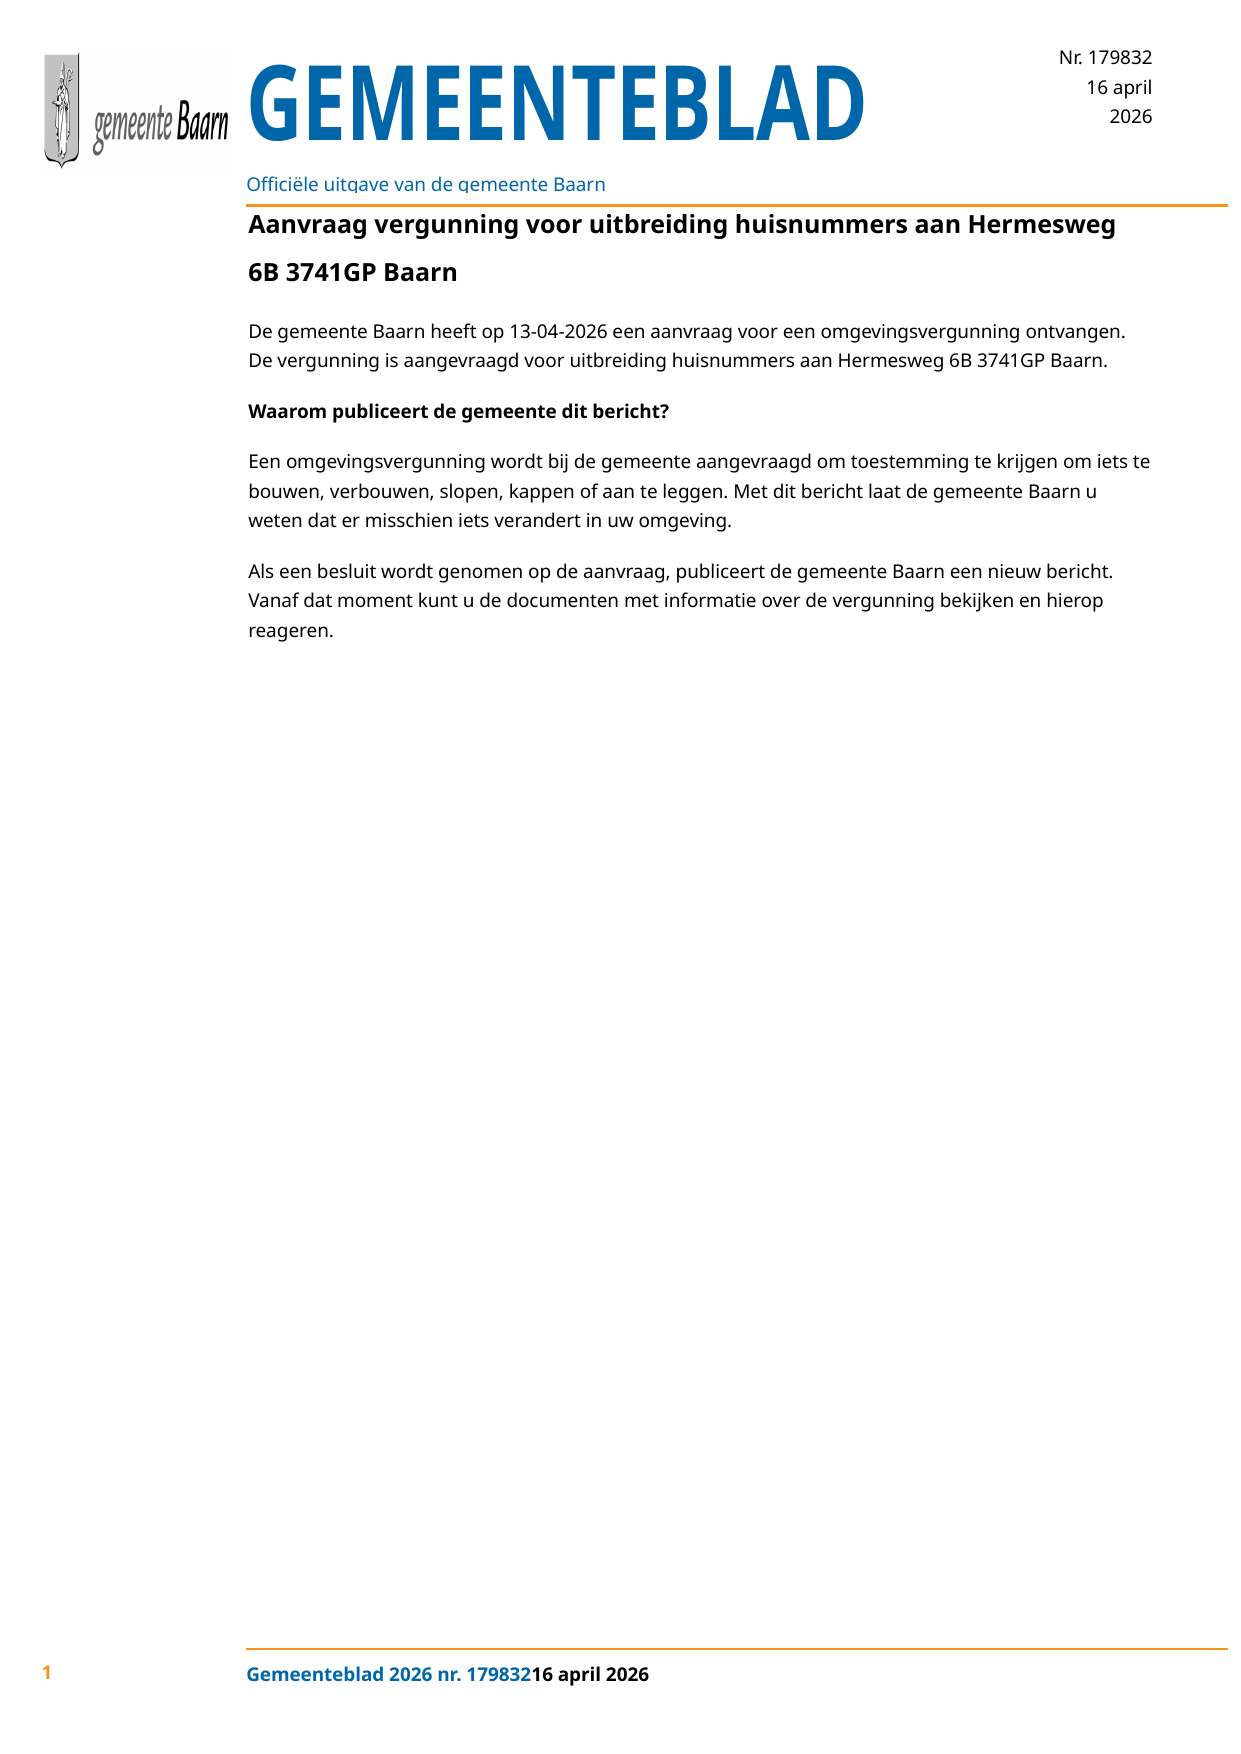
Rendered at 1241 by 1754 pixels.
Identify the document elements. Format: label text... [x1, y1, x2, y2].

text Waarom publiceert de gemeente dit bericht? [248, 398, 1152, 424]
text Een omgevingsvergunning wordt bij de gemeente aangevraagd om toestemming te krijgen om iets te bouwen, verbouwen, slopen, kappen of aan te leggen. Met dit bericht laat de gemeente Baarn u weten dat er misschien iets verandert in uw omgeving. [248, 448, 1152, 533]
picture [41, 47, 231, 172]
text De gemeente Baarn heeft op 13-04-2026 een aanvraag voor een omgevingsvergunning ontvangen. De vergunning is aangevraagd voor uitbreiding huisnummers aan Hermesweg 6B 3741GP Baarn. [248, 318, 1152, 373]
text Aanvraag vergunning voor uitbreiding huisnummers aan Hermesweg 6B 3741GP Baarn [248, 207, 1152, 288]
text Als een besluit wordt genomen op de aanvraag, publiceert de gemeente Baarn een nieuw bericht. Vanaf dat moment kunt u de documenten met informatie over de vergunning bekijken en hierop reageren. [248, 558, 1152, 643]
